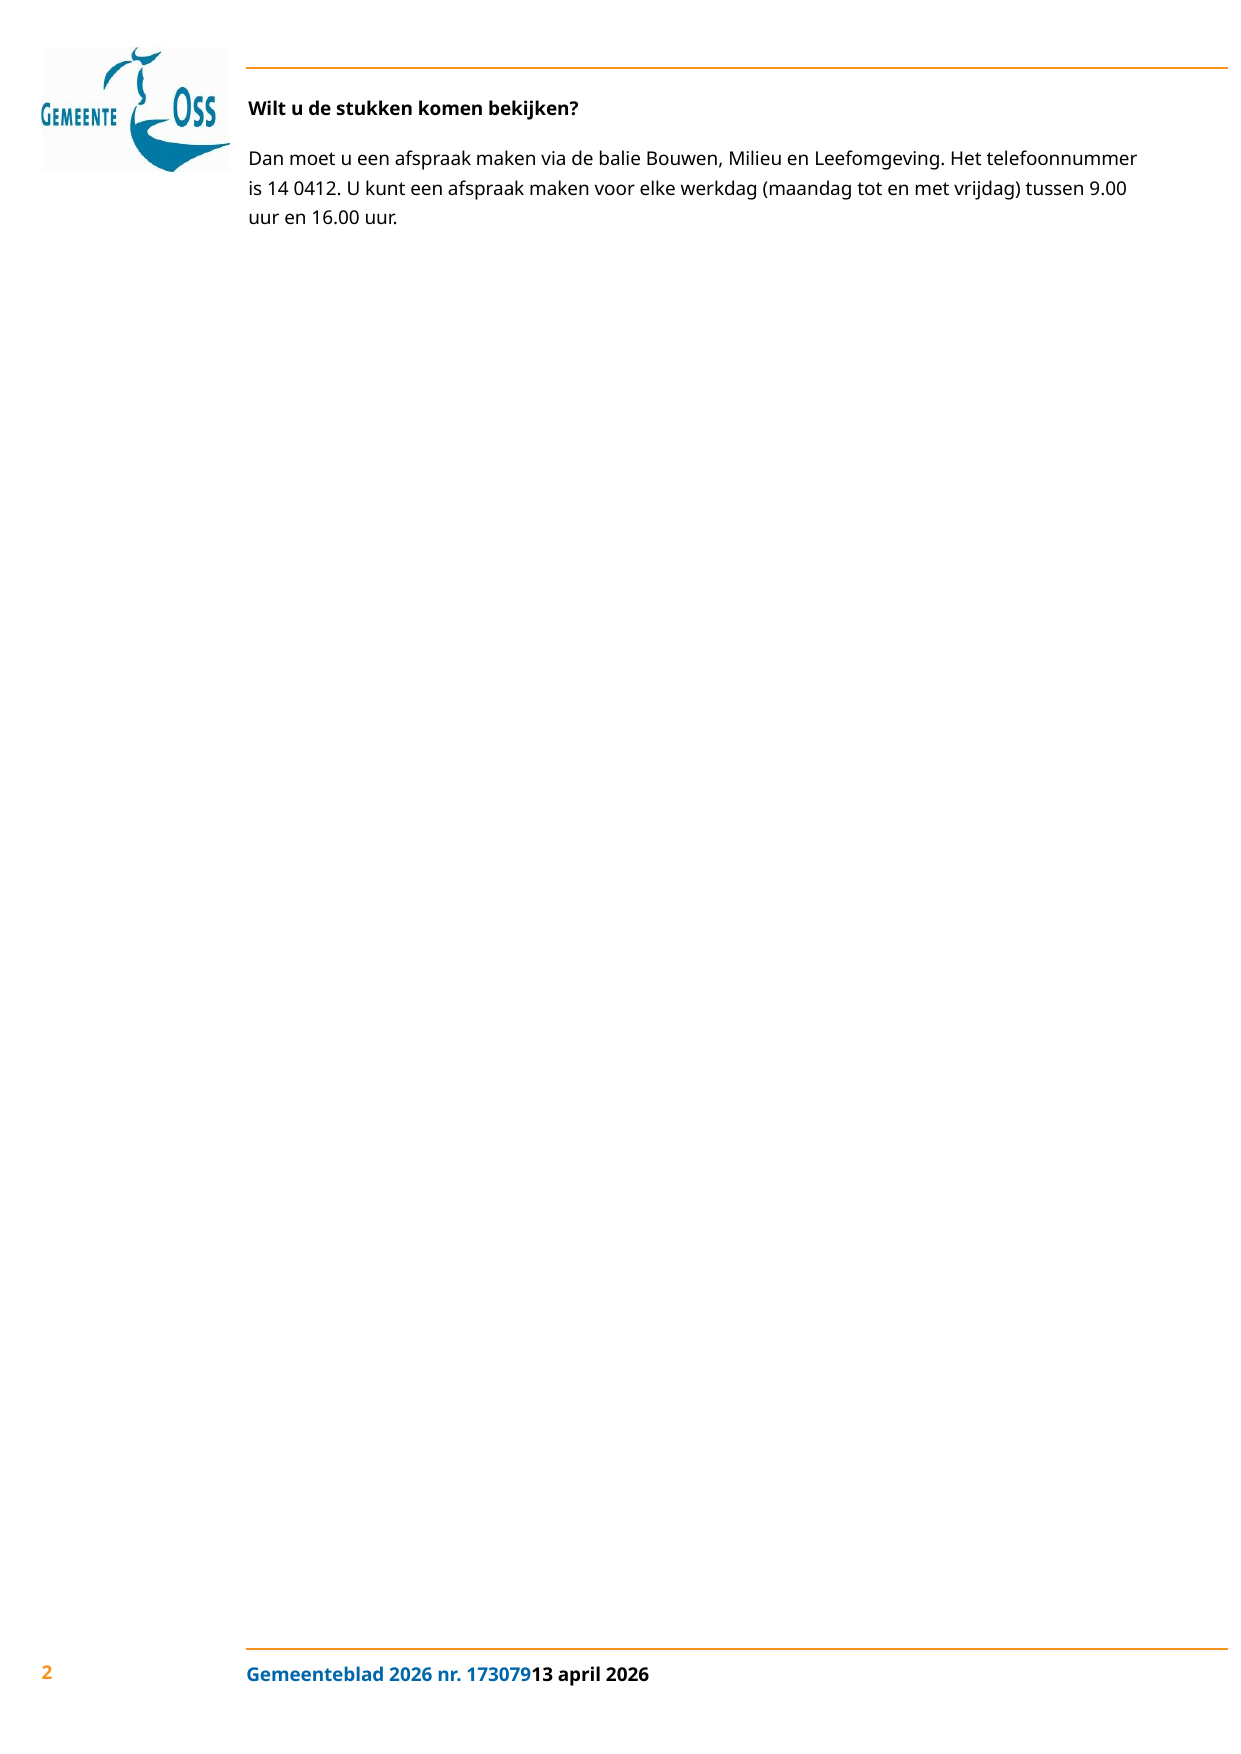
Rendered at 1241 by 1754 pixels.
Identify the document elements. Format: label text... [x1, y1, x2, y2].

text Wilt u de stukken komen bekijken? [248, 95, 1152, 121]
text Dan moet u een afspraak maken via de balie Bouwen, Milieu en Leefomgeving. Het telefoonnummer is 14 0412. U kunt een afspraak maken voor elke werkdag (maandag tot en met vrijdag) tussen 9.00 uur en 16.00 uur. [248, 145, 1152, 230]
picture [41, 47, 231, 172]
